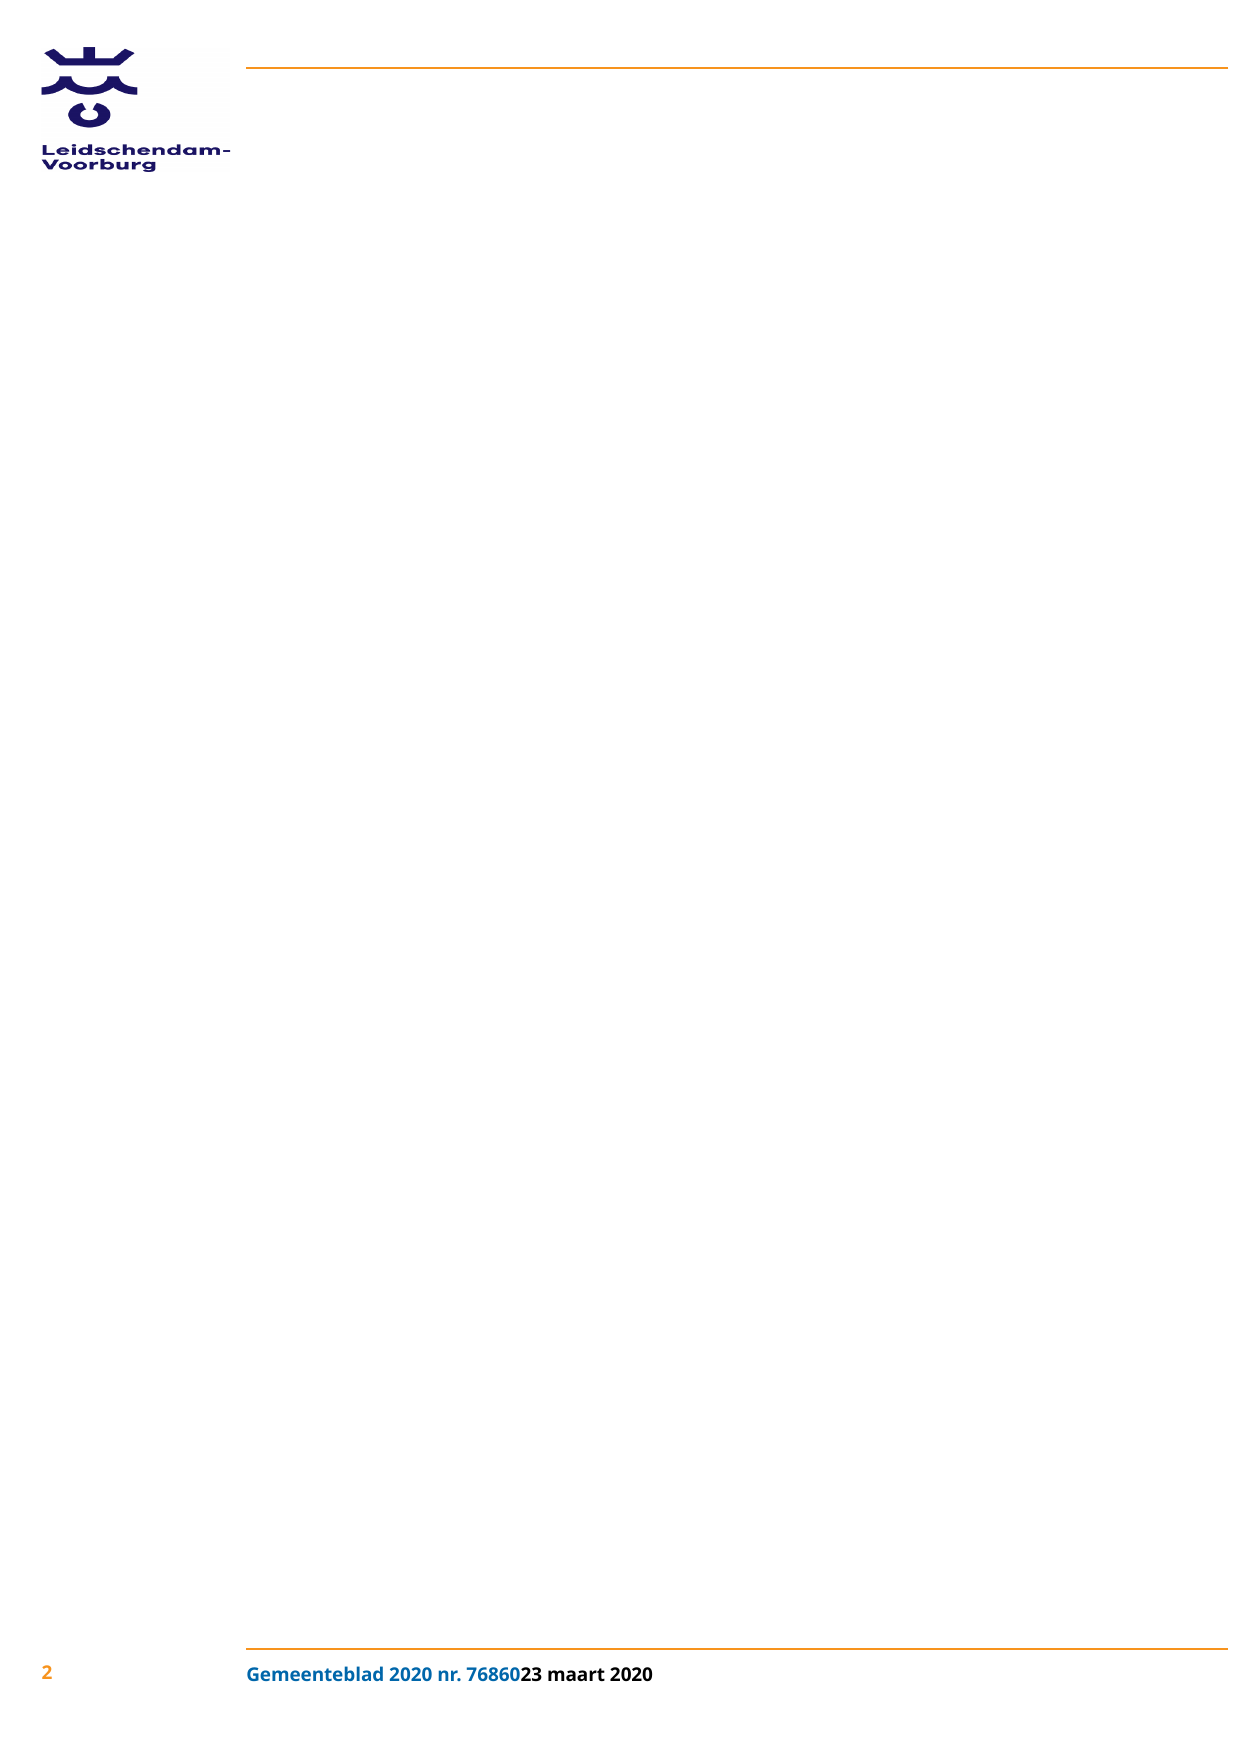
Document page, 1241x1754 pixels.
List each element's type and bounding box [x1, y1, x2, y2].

picture [41, 47, 231, 172]
